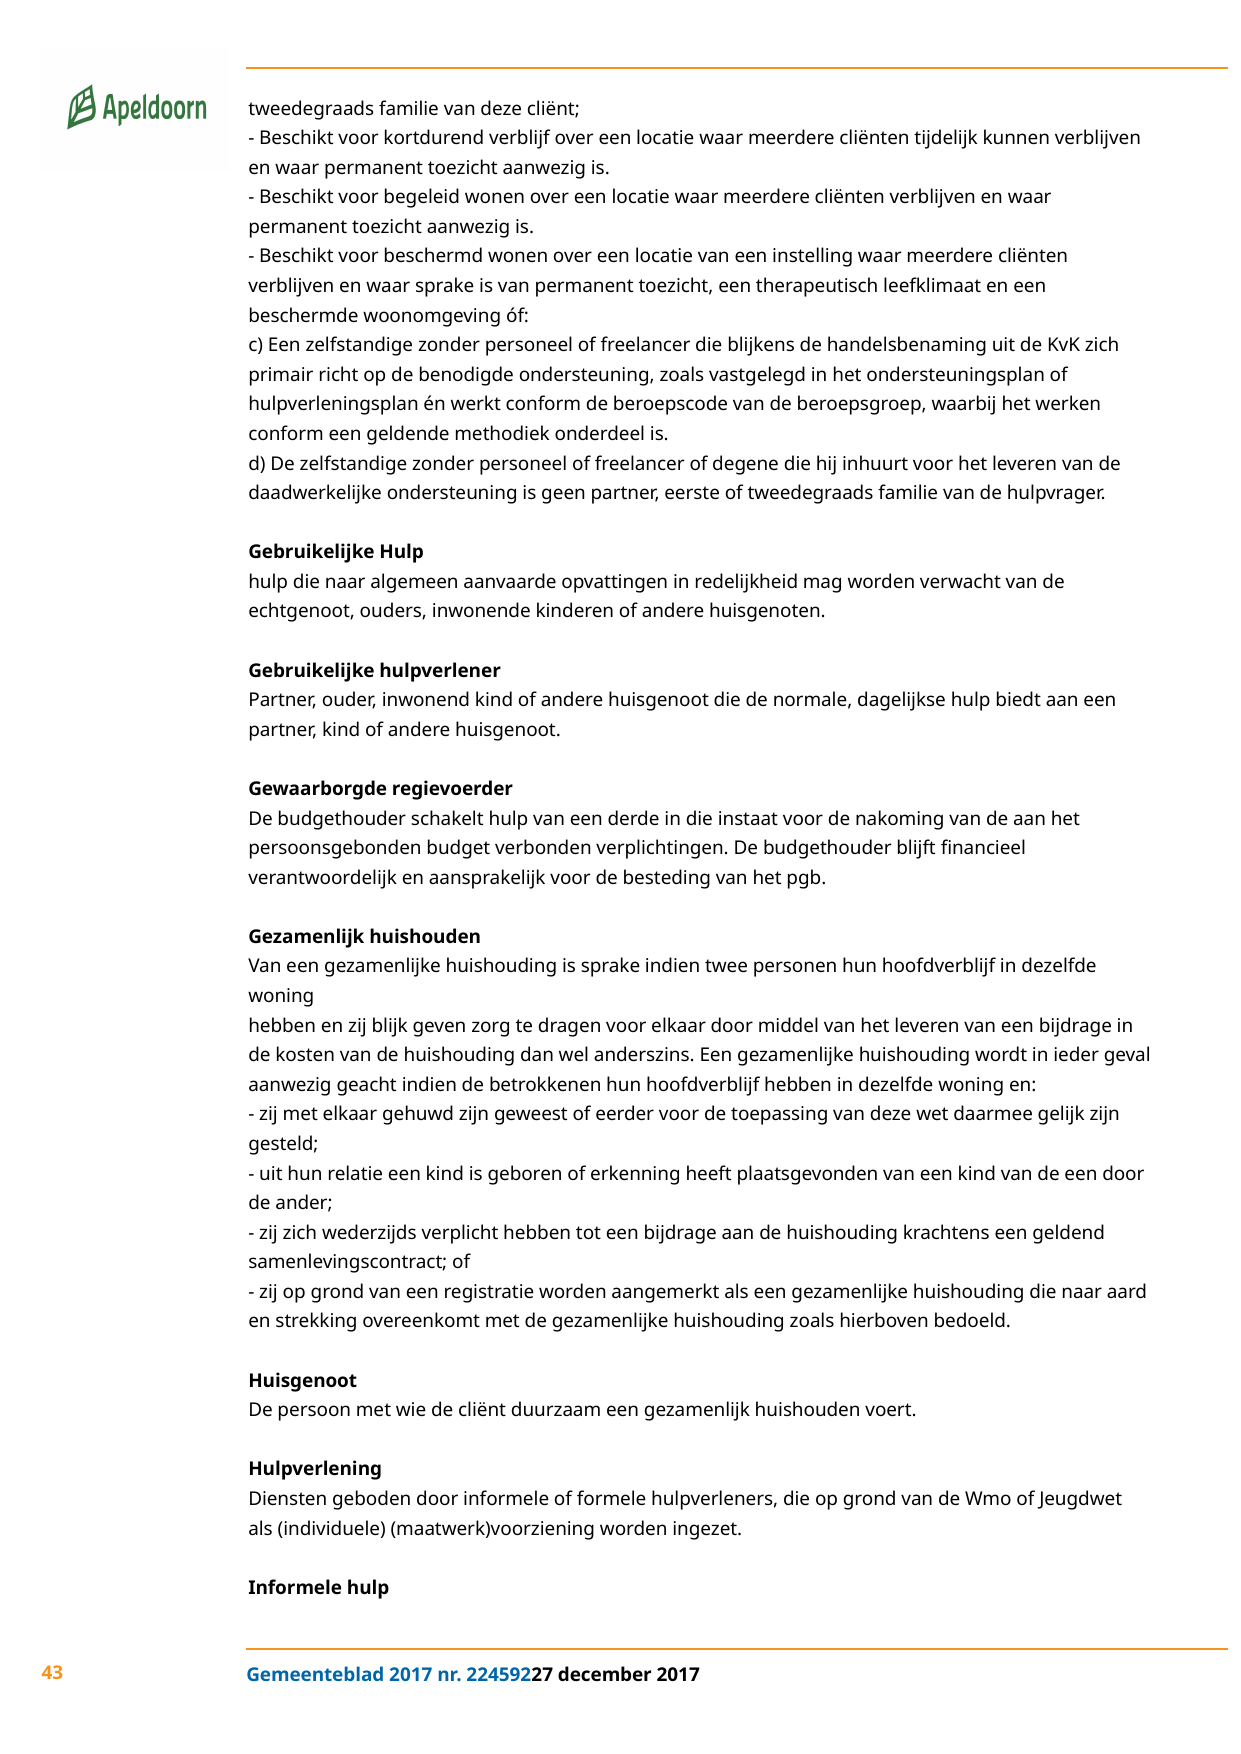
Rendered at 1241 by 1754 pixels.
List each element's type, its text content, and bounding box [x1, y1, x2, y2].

text Van een gezamenlijke huishouding is sprake indien twee personen hun hoofdverblijf in dezelfde woning [248, 953, 1152, 1008]
text - Beschikt voor begeleid wonen over een locatie waar meerdere cliënten verblijven en waar permanent toezicht aanwezig is. [248, 183, 1152, 239]
text De budgethouder schakelt hulp van een derde in die instaat voor de nakoming van de aan het persoonsgebonden budget verbonden verplichtingen. De budgethouder blijft financieel verantwoordelijk en aansprakelijk voor de besteding van het pgb. [248, 805, 1152, 890]
text Gebruikelijke Hulp [248, 538, 1152, 564]
text tweedegraads familie van deze cliënt; [248, 95, 1152, 121]
text - uit hun relatie een kind is geboren of erkenning heeft plaatsgevonden van een kind van de een door de ander; [248, 1160, 1152, 1215]
text - zij op grond van een registratie worden aangemerkt als een gezamenlijke huishouding die naar aard en strekking overeenkomt met de gezamenlijke huishouding zoals hierboven bedoeld. [248, 1278, 1152, 1333]
text Diensten geboden door informele of formele hulpverleners, die op grond van de Wmo of Jeugdwet als (individuele) (maatwerk)voorziening worden ingezet. [248, 1485, 1152, 1541]
text - Beschikt voor beschermd wonen over een locatie van een instelling waar meerdere cliënten verblijven en waar sprake is van permanent toezicht, een therapeutisch leefklimaat en een beschermde woonomgeving óf: [248, 243, 1152, 328]
text partner, kind of andere huisgenoot. [248, 716, 1152, 742]
text Partner, ouder, inwonend kind of andere huisgenoot die de normale, dagelijkse hulp biedt aan een [248, 686, 1152, 712]
text hulp die naar algemeen aanvaarde opvattingen in redelijkheid mag worden verwacht van de [248, 568, 1152, 594]
text Huisgenoot [248, 1367, 1152, 1393]
text Gewaarborgde regievoerder [248, 775, 1152, 801]
text Gebruikelijke hulpverlener [248, 657, 1152, 683]
text Gezamenlijk huishouden [248, 923, 1152, 949]
text c) Een zelfstandige zonder personeel of freelancer die blijkens de handelsbenaming uit de KvK zich primair richt op de benodigde ondersteuning, zoals vastgelegd in het ondersteuningsplan of hulpverleningsplan én werkt conform de beroepscode van de beroepsgroep, waarbij het werken conform een geldende methodiek onderdeel is. [248, 331, 1152, 446]
text hebben en zij blijk geven zorg te dragen voor elkaar door middel van het leveren van een bijdrage in de kosten van de huishouding dan wel anderszins. Een gezamenlijke huishouding wordt in ieder geval aanwezig geacht indien de betrokkenen hun hoofdverblijf hebben in dezelfde woning en: [248, 1012, 1152, 1097]
text Informele hulp [248, 1574, 1152, 1600]
text - zij zich wederzijds verplicht hebben tot een bijdrage aan de huishouding krachtens een geldend samenlevingscontract; of [248, 1219, 1152, 1274]
text d) De zelfstandige zonder personeel of freelancer of degene die hij inhuurt voor het leveren van de daadwerkelijke ondersteuning is geen partner, eerste of tweedegraads familie van de hulpvrager. [248, 450, 1152, 505]
text - zij met elkaar gehuwd zijn geweest of eerder voor de toepassing van deze wet daarmee gelijk zijn gesteld; [248, 1101, 1152, 1156]
text Hulpverlening [248, 1456, 1152, 1481]
text De persoon met wie de cliënt duurzaam een gezamenlijk huishouden voert. [248, 1396, 1152, 1422]
text echtgenoot, ouders, inwonende kinderen of andere huisgenoten. [248, 598, 1152, 623]
text - Beschikt voor kortdurend verblijf over een locatie waar meerdere cliënten tijdelijk kunnen verblijven en waar permanent toezicht aanwezig is. [248, 124, 1152, 180]
picture [41, 47, 231, 172]
